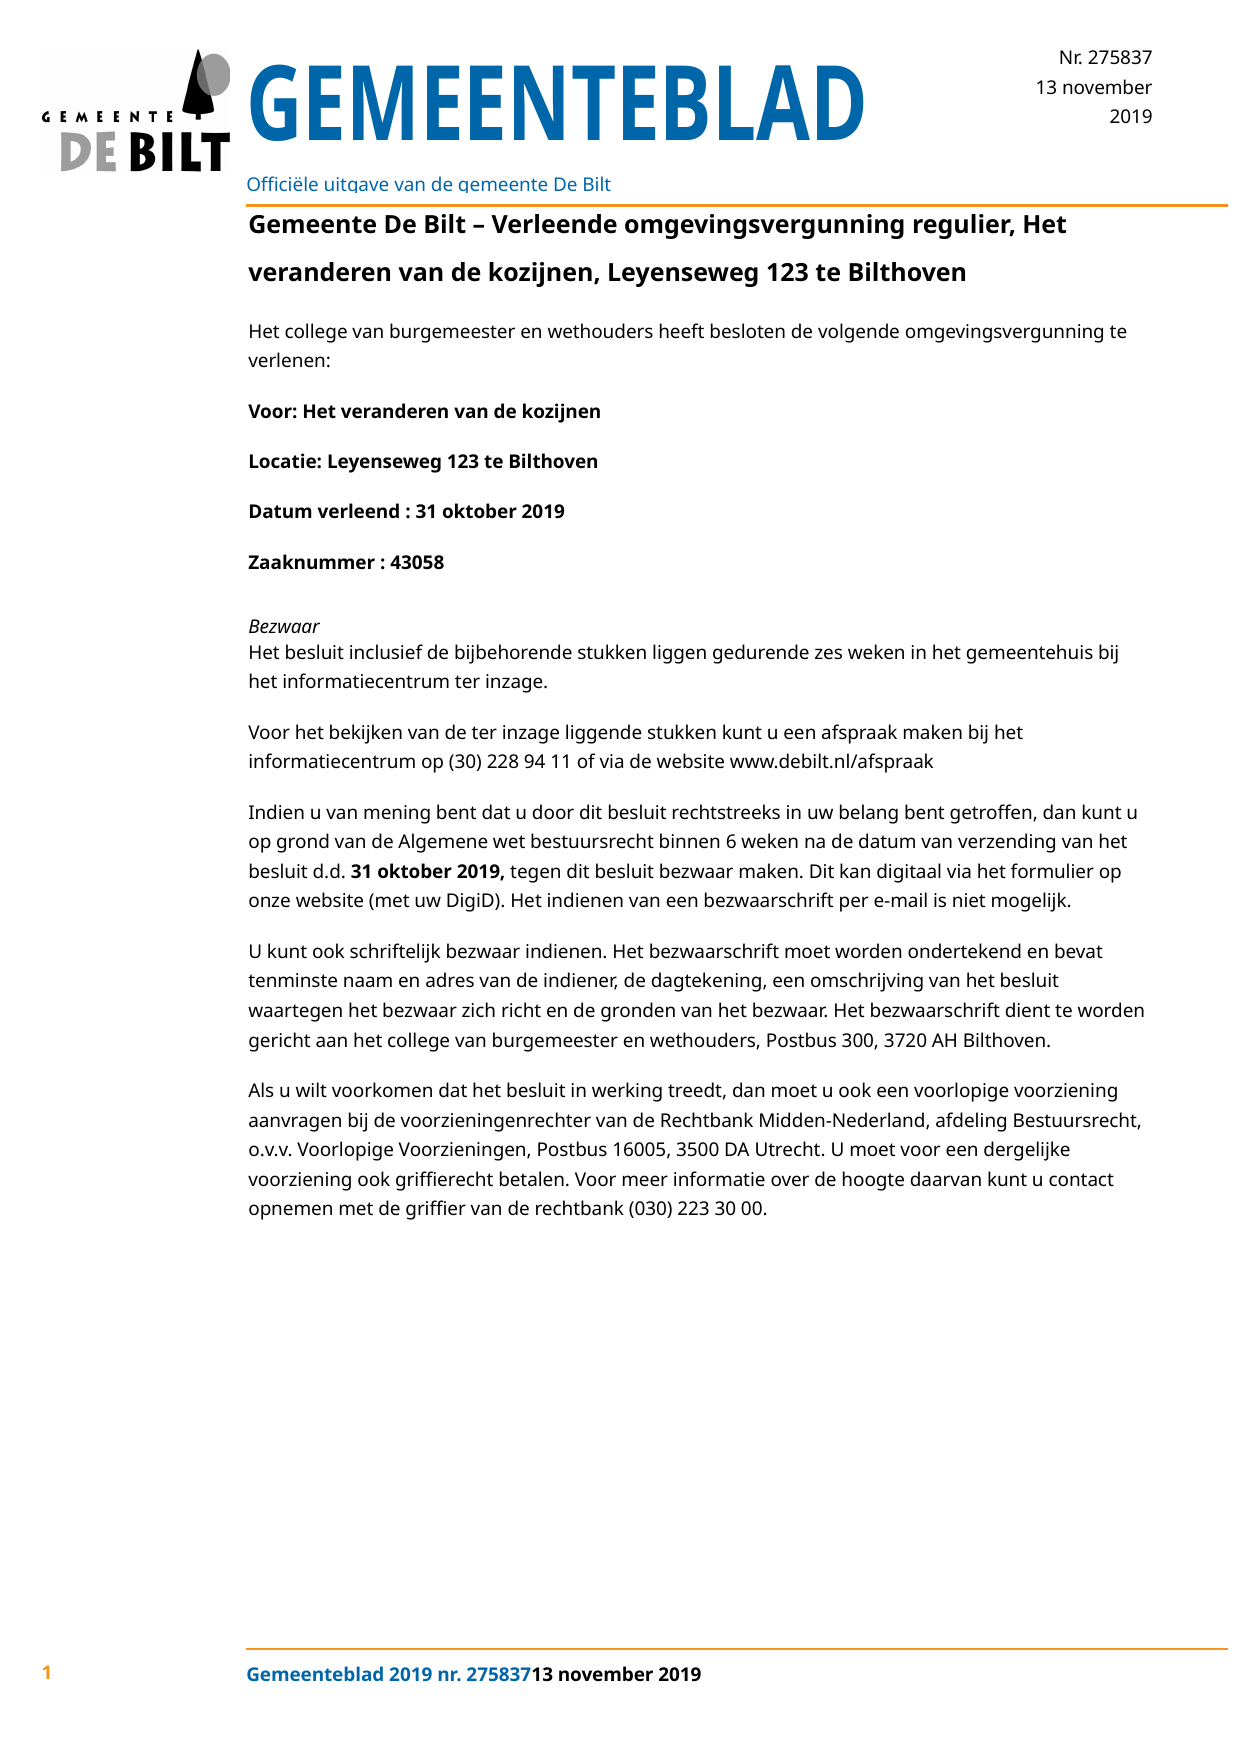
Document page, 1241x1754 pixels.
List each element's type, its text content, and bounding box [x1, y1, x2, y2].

text Zaaknummer : 43058 [248, 549, 1152, 575]
text Locatie: Leyenseweg 123 te Bilthoven [248, 448, 1152, 474]
text Het college van burgemeester en wethouders heeft besloten de volgende omgevingsvergunning te verlenen: [248, 318, 1152, 373]
text Indien u van mening bent dat u door dit besluit rechtstreeks in uw belang bent getroffen, dan kunt u op grond van de Algemene wet bestuursrecht binnen 6 weken na de datum van verzending van het besluit d.d. 31 oktober 2019, tegen dit besluit bezwaar maken. Dit kan digitaal via het formulier op onze website (met uw DigiD). Het indienen van een bezwaarschrift per e-mail is niet mogelijk. [248, 799, 1152, 913]
text Voor: Het veranderen van de kozijnen [248, 398, 1152, 424]
text Gemeente De Bilt – Verleende omgevingsvergunning regulier, Het veranderen van de kozijnen, Leyenseweg 123 te Bilthoven [248, 207, 1152, 288]
text Als u wilt voorkomen dat het besluit in werking treedt, dan moet u ook een voorlopige voorziening aanvragen bij de voorzieningenrechter van de Rechtbank Midden-Nederland, afdeling Bestuursrecht, o.v.v. Voorlopige Voorzieningen, Postbus 16005, 3500 DA Utrecht. U moet voor een dergelijke voorziening ook griffierecht betalen. Voor meer informatie over de hoogte daarvan kunt u contact opnemen met de griffier van de rechtbank (030) 223 30 00. [248, 1077, 1152, 1221]
text Het besluit inclusief de bijbehorende stukken liggen gedurende zes weken in het gemeentehuis bij het informatiecentrum ter inzage. [248, 639, 1152, 694]
text Voor het bekijken van de ter inzage liggende stukken kunt u een afspraak maken bij het informatiecentrum op (30) 228 94 11 of via de website www.debilt.nl/afspraak [248, 719, 1152, 774]
text U kunt ook schriftelijk bezwaar indienen. Het bezwaarschrift moet worden ondertekend en bevat tenminste naam en adres van de indiener, de dagtekening, een omschrijving van het besluit waartegen het bezwaar zich richt en de gronden van het bezwaar. Het bezwaarschrift dient te worden gericht aan het college van burgemeester en wethouders, Postbus 300, 3720 AH Bilthoven. [248, 938, 1152, 1052]
text Datum verleend : 31 oktober 2019 [248, 499, 1152, 524]
picture [41, 47, 231, 172]
text Bezwaar [248, 613, 1152, 639]
